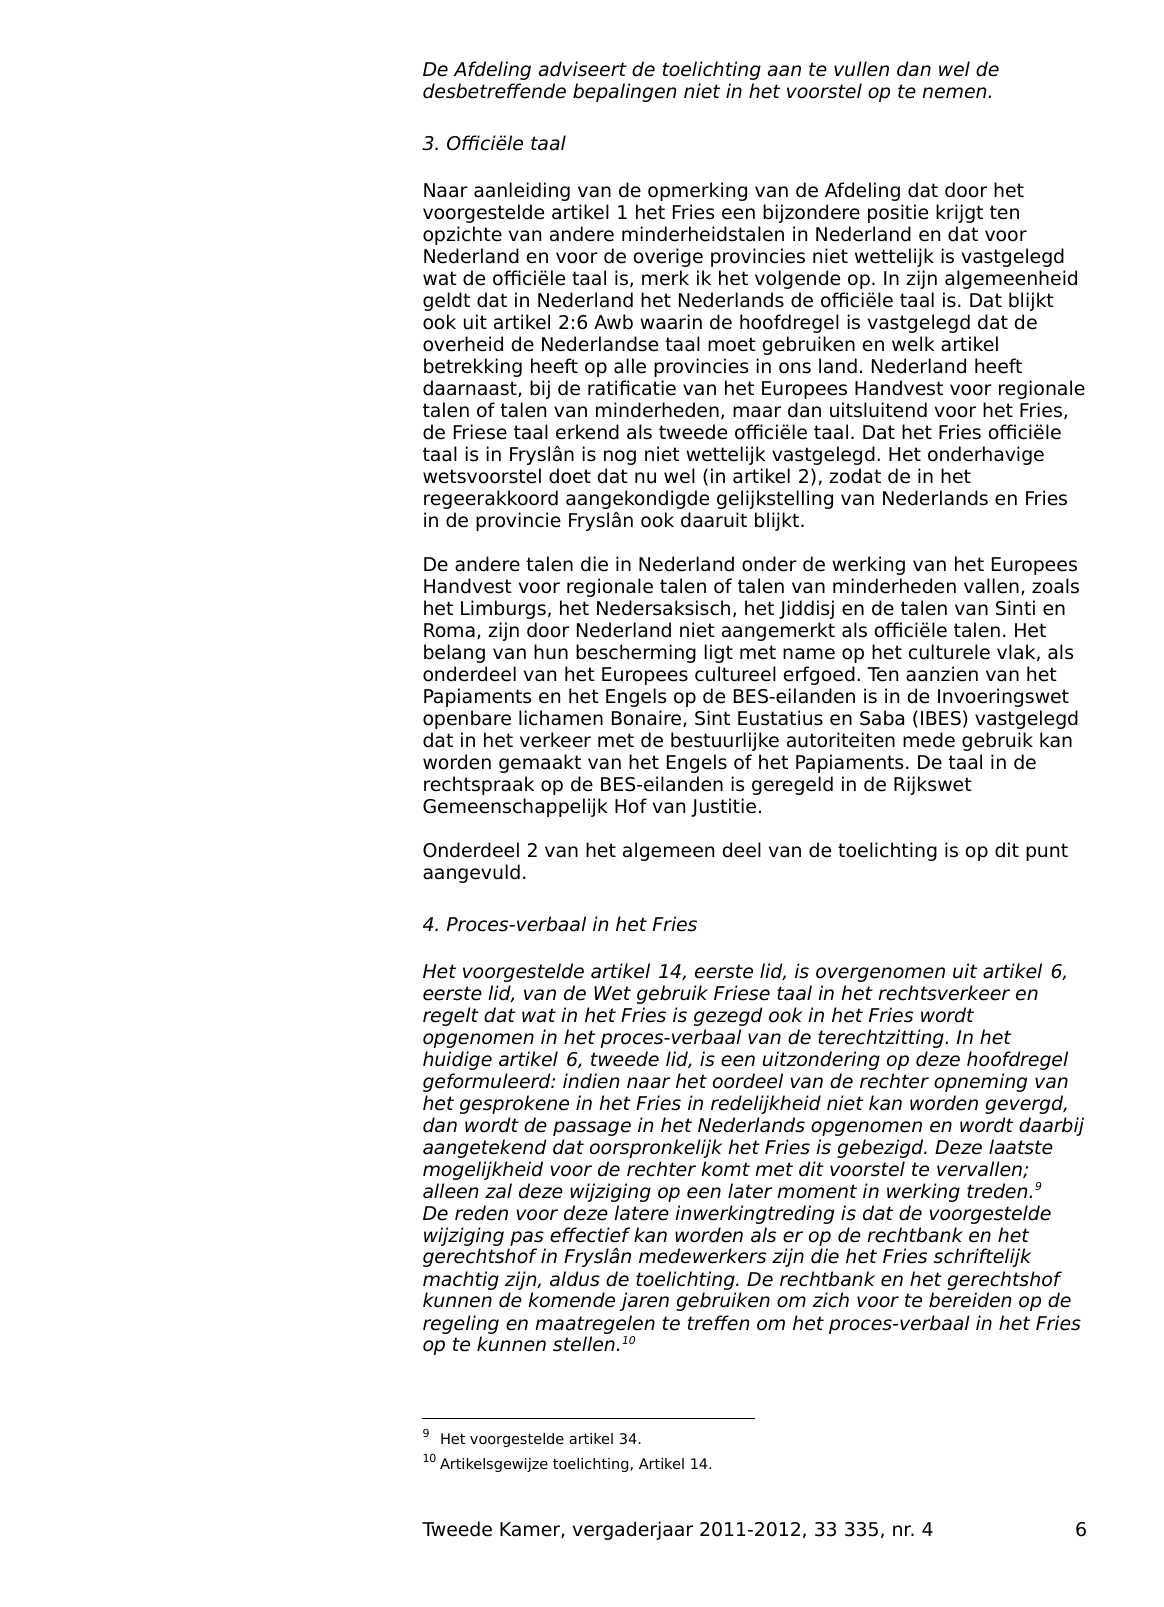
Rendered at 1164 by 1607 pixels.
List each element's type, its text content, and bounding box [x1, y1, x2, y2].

text Het voorgestelde artikel 34. [422, 1427, 1087, 1449]
text Artikelsgewijze toelichting, Artikel 14. [422, 1452, 1087, 1474]
text De andere talen die in Nederland onder de werking van het Europees Handvest voor regionale talen of talen van minderheden vallen, zoals het Limburgs, het Nedersaksisch, het Jiddisj en de talen van Sinti en Roma, zijn door Nederland niet aangemerkt als officiële talen. Het belang van hun bescherming ligt met name op het culturele vlak, als onderdeel van het Europees cultureel erfgoed. Ten aanzien van het Papiaments en het Engels op de BES-eilanden is in de Invoeringswet openbare lichamen Bonaire, Sint Eustatius en Saba (IBES) vastgelegd dat in het verkeer met de bestuurlijke autoriteiten mede gebruik kan worden gemaakt van het Engels of het Papiaments. De taal in de rechtspraak op de BES-eilanden is geregeld in de Rijkswet Gemeenschappelijk Hof van Justitie. [422, 554, 1087, 818]
text Naar aanleiding van de opmerking van de Afdeling dat door het voorgestelde artikel 1 het Fries een bijzondere positie krijgt ten opzichte van andere minderheidstalen in Nederland en dat voor Nederland en voor de overige provincies niet wettelijk is vastgelegd wat de officiële taal is, merk ik het volgende op. In zijn algemeenheid geldt dat in Nederland het Nederlands de officiële taal is. Dat blijkt ook uit artikel 2:6 Awb waarin de hoofdregel is vastgelegd dat de overheid de Nederlandse taal moet gebruiken en welk artikel betrekking heeft op alle provincies in ons land. Nederland heeft daarnaast, bij de ratificatie van het Europees Handvest voor regionale talen of talen van minderheden, maar dan uitsluitend voor het Fries, de Friese taal erkend als tweede officiële taal. Dat het Fries officiële taal is in Fryslân is nog niet wettelijk vastgelegd. Het onderhavige wetsvoorstel doet dat nu wel (in artikel 2), zodat de in het regeerakkoord aangekondigde gelijkstelling van Nederlands en Fries in de provincie Fryslân ook daaruit blijkt. [422, 180, 1087, 532]
text Onderdeel 2 van het algemeen deel van de toelichting is op dit punt aangevuld. [422, 840, 1087, 884]
text De reden voor deze latere inwerkingtreding is dat de voorgestelde wijziging pas effectief kan worden als er op de rechtbank en het gerechtshof in Fryslân medewerkers zijn die het Fries schriftelijk machtig zijn, aldus de toelichting. De rechtbank en het gerechtshof kunnen de komende jaren gebruiken om zich voor te bereiden op de regeling en maatregelen te treffen om het proces-verbaal in het Fries op te kunnen stellen. [422, 1202, 1087, 1356]
text De Afdeling adviseert de toelichting aan te vullen dan wel de desbetreffende bepalingen niet in het voorstel op te nemen. [422, 59, 1087, 103]
subtitle 3. Officiële taal [422, 133, 1087, 155]
text Het voorgestelde artikel 14, eerste lid, is overgenomen uit artikel 6, eerste lid, van de Wet gebruik Friese taal in het rechtsverkeer en regelt dat wat in het Fries is gezegd ook in het Fries wordt opgenomen in het proces-verbaal van de terechtzitting. In het huidige artikel 6, tweede lid, is een uitzondering op deze hoofdregel geformuleerd: indien naar het oordeel van de rechter opneming van het gesprokene in het Fries in redelijkheid niet kan worden gevergd, dan wordt de passage in het Nederlands opgenomen en wordt daarbij aangetekend dat oorspronkelijk het Fries is gebezigd. Deze laatste mogelijkheid voor de rechter komt met dit voorstel te vervallen; alleen zal deze wijziging op een later moment in werking treden. [422, 961, 1087, 1202]
subtitle 4. Proces-verbaal in het Fries [422, 914, 1087, 936]
